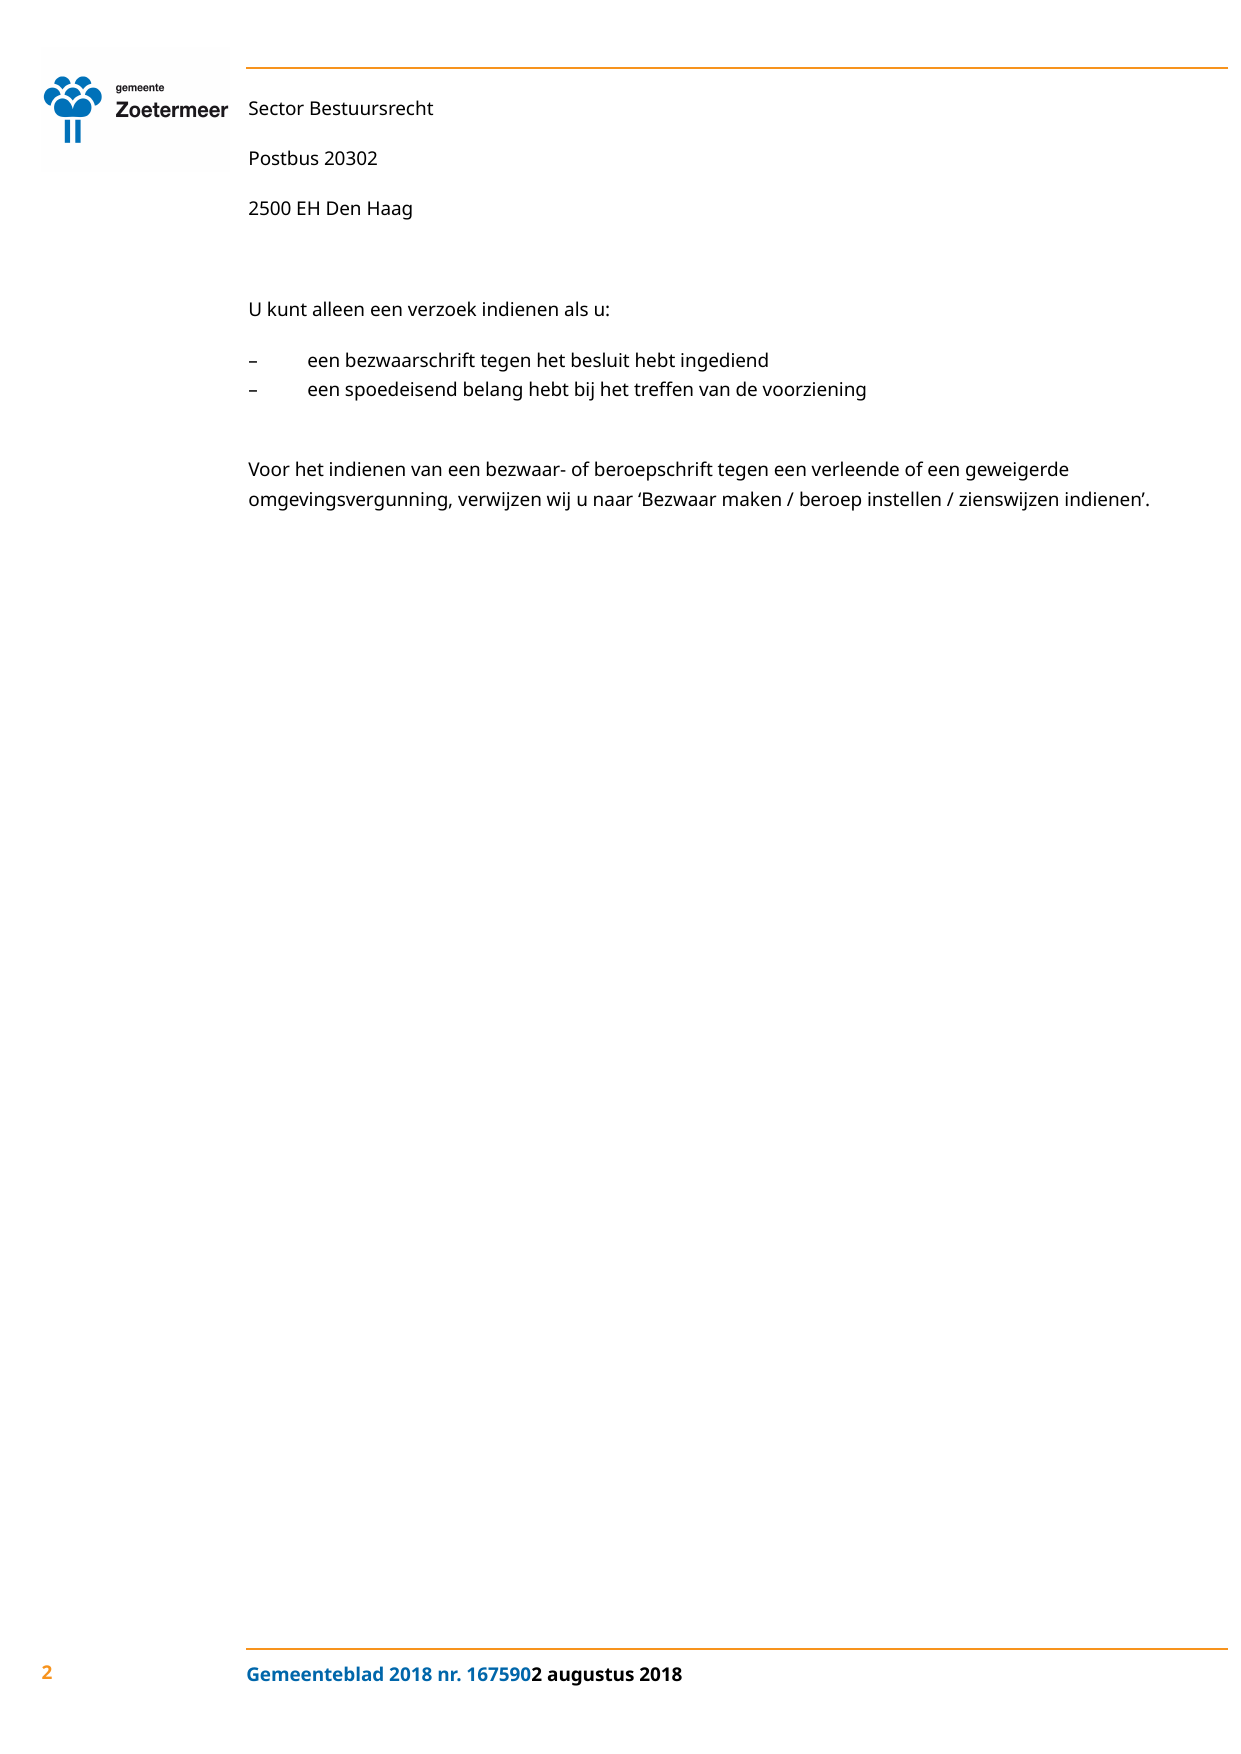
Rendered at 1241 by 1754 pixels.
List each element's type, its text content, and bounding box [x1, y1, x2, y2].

text U kunt alleen een verzoek indienen als u: [248, 296, 1152, 322]
list een bezwaarschrift tegen het besluit hebt ingediend [248, 347, 1152, 373]
list een spoedeisend belang hebt bij het treffen van de voorziening [248, 376, 1152, 402]
text Voor het indienen van een bezwaar- of beroepschrift tegen een verleende of een geweigerde omgevingsvergunning, verwijzen wij u naar ‘Bezwaar maken / beroep instellen / zienswijzen indienen’. [248, 456, 1152, 512]
text 2500 EH Den Haag [248, 196, 1152, 221]
text Sector Bestuursrecht [248, 95, 1152, 121]
text Postbus 20302 [248, 145, 1152, 171]
picture [41, 47, 231, 172]
